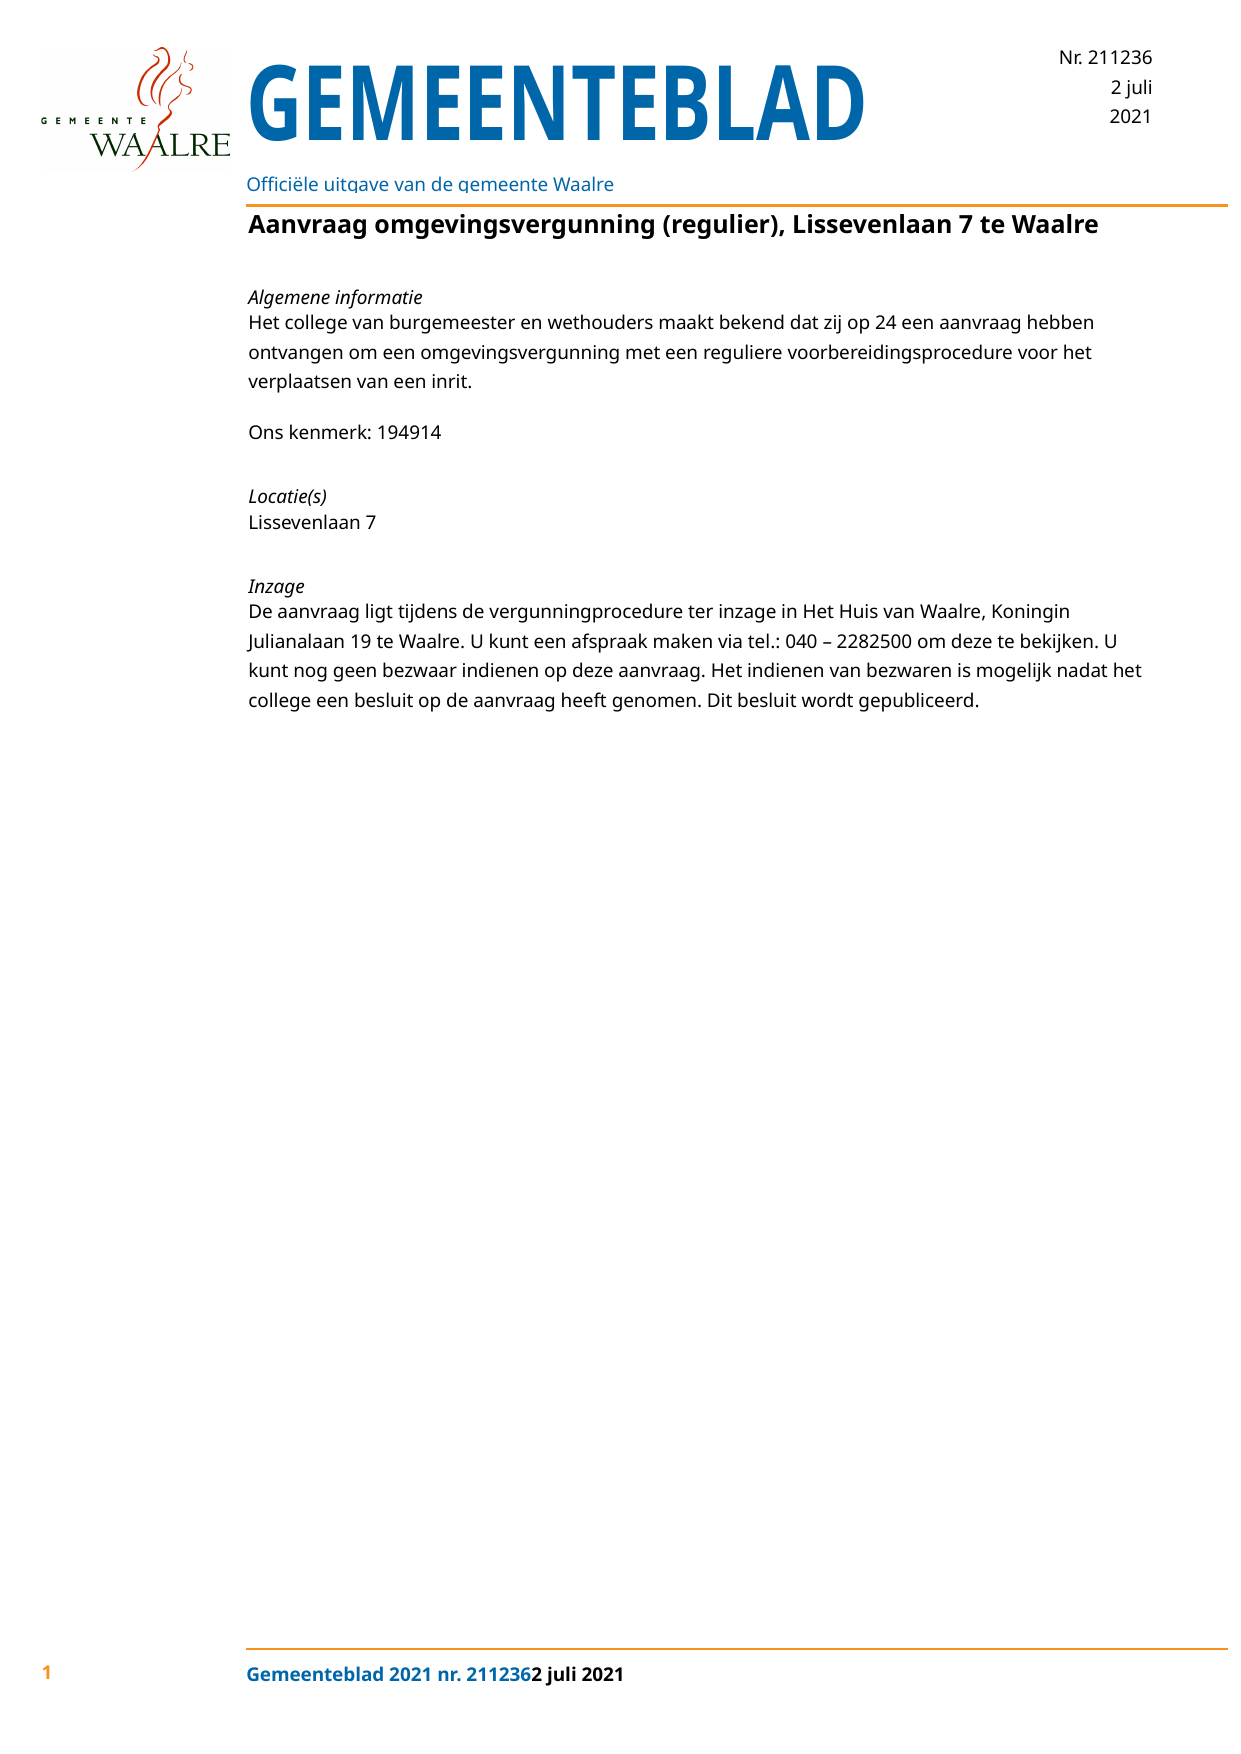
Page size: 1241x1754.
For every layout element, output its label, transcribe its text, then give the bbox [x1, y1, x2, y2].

picture [41, 47, 231, 172]
text De aanvraag ligt tijdens de vergunningprocedure ter inzage in Het Huis van Waalre, Koningin Julianalaan 19 te Waalre. U kunt een afspraak maken via tel.: 040 – 2282500 om deze te bekijken. U kunt nog geen bezwaar indienen op deze aanvraag. Het indienen van bezwaren is mogelijk nadat het college een besluit op de aanvraag heeft genomen. Dit besluit wordt gepubliceerd. [248, 598, 1152, 713]
text Aanvraag omgevingsvergunning (regulier), Lissevenlaan 7 te Waalre [248, 207, 1152, 241]
text Algemene informatie [248, 284, 1152, 309]
text Het college van burgemeester en wethouders maakt bekend dat zij op 24 een aanvraag hebben ontvangen om een omgevingsvergunning met een reguliere voorbereidingsprocedure voor het verplaatsen van een inrit. [248, 309, 1152, 394]
text Ons kenmerk: 194914 [248, 419, 1152, 445]
text Lissevenlaan 7 [248, 509, 1152, 534]
text Inzage [248, 573, 1152, 598]
text Locatie(s) [248, 483, 1152, 509]
